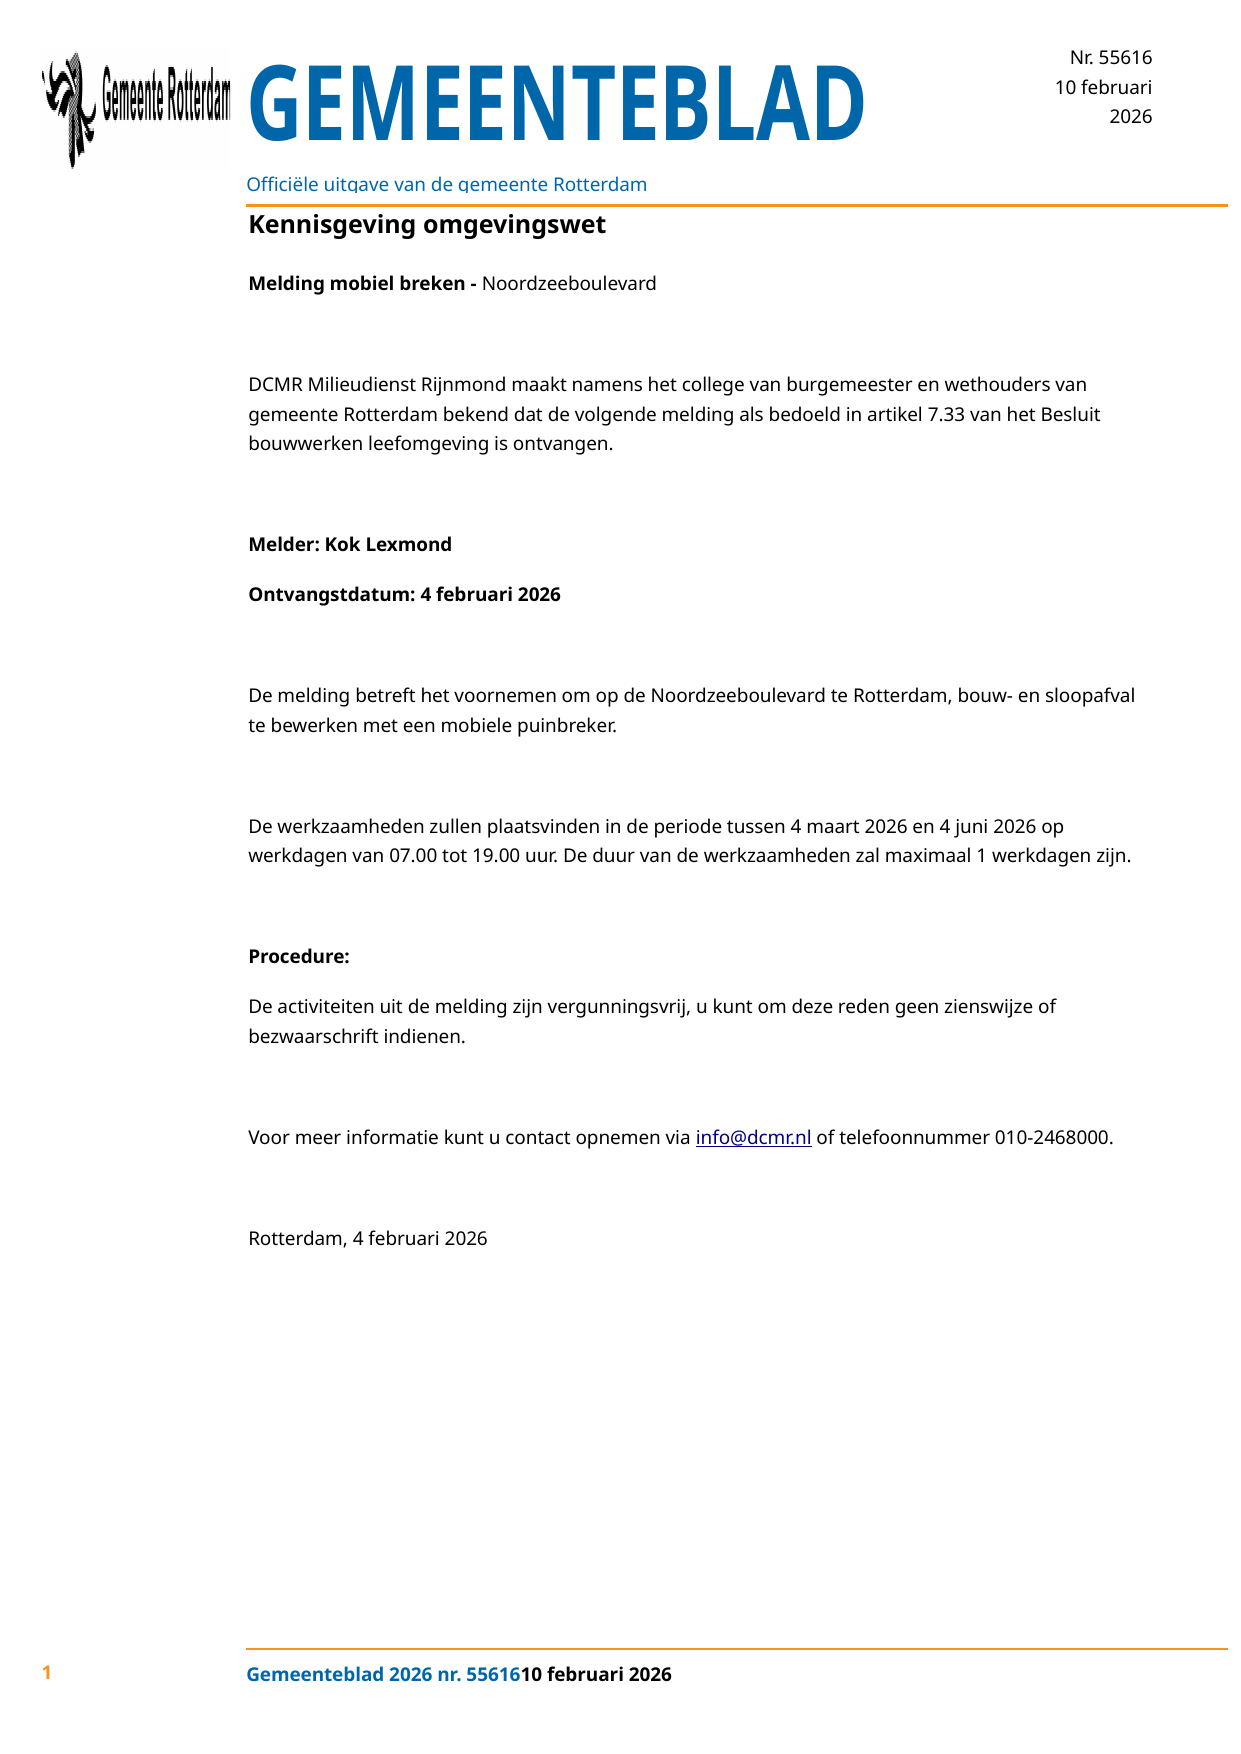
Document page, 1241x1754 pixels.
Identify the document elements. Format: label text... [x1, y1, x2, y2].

text Procedure: [248, 943, 1152, 969]
text DCMR Milieudienst Rijnmond maakt namens het college van burgemeester en wethouders van gemeente Rotterdam bekend dat de volgende melding als bedoeld in artikel 7.33 van het Besluit bouwwerken leefomgeving is ontvangen. [248, 371, 1152, 456]
text Voor meer informatie kunt u contact opnemen via info@dcmr.nl of telefoonnummer 010-2468000. [248, 1124, 1152, 1150]
text Kennisgeving omgevingswet [248, 207, 1152, 241]
text De werkzaamheden zullen plaatsvinden in de periode tussen 4 maart 2026 en 4 juni 2026 op werkdagen van 07.00 tot 19.00 uur. De duur van de werkzaamheden zal maximaal 1 werkdagen zijn. [248, 813, 1152, 868]
text De melding betreft het voornemen om op de Noordzeeboulevard te Rotterdam, bouw- en sloopafval te bewerken met een mobiele puinbreker. [248, 682, 1152, 738]
text Melding mobiel breken - Noordzeeboulevard [248, 270, 1152, 296]
text Ontvangstdatum: 4 februari 2026 [248, 582, 1152, 607]
text De activiteiten uit de melding zijn vergunningsvrij, u kunt om deze reden geen zienswijze of bezwaarschrift indienen. [248, 994, 1152, 1049]
text Rotterdam, 4 februari 2026 [248, 1225, 1152, 1251]
text Melder: Kok Lexmond [248, 531, 1152, 557]
picture [41, 47, 231, 172]
